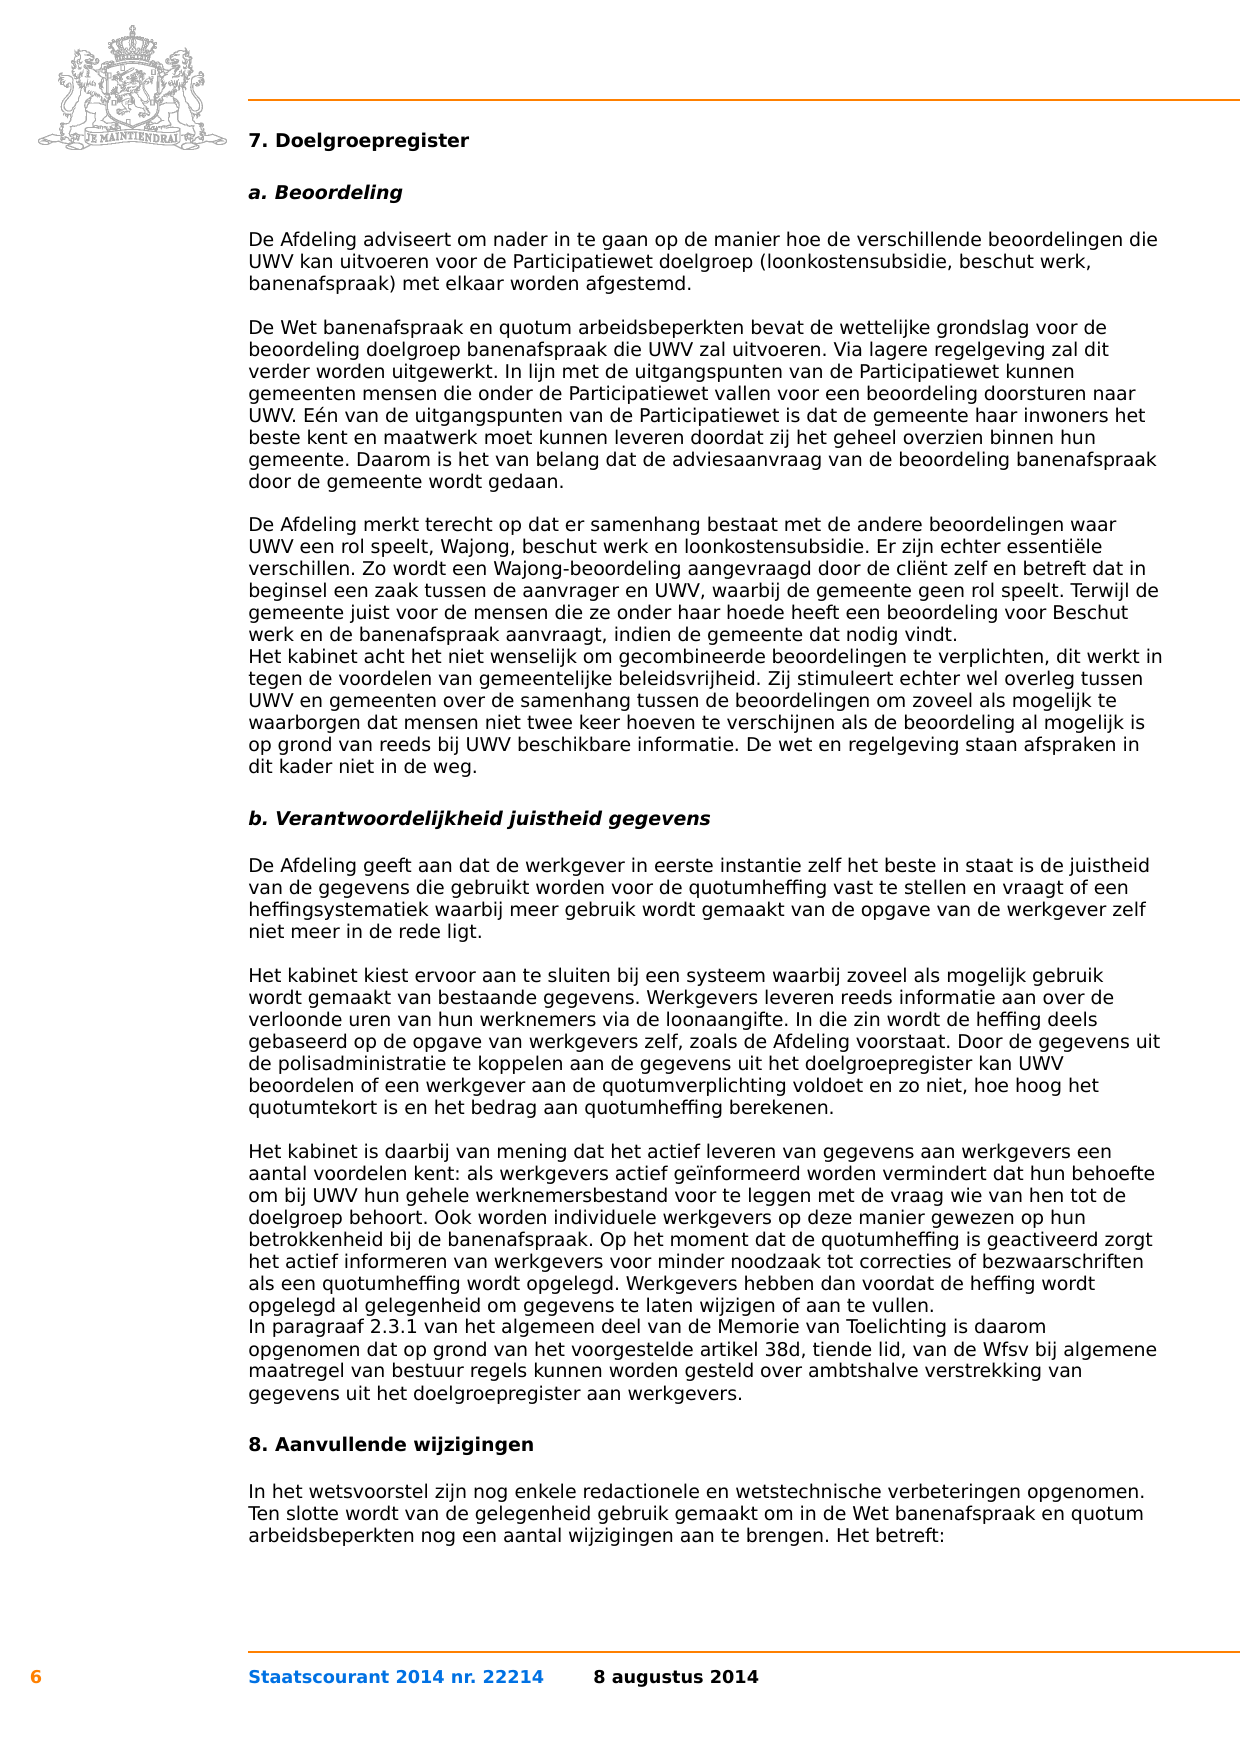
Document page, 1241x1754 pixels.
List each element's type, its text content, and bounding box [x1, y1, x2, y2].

picture [38, 25, 227, 150]
text Het kabinet is daarbij van mening dat het actief leveren van gegevens aan werkgevers een aantal voordelen kent: als werkgevers actief geïnformeerd worden vermindert dat hun behoefte om bij UWV hun gehele werknemersbestand voor te leggen met de vraag wie van hen tot de doelgroep behoort. Ook worden individuele werkgevers op deze manier gewezen op hun betrokkenheid bij de banenafspraak. Op het moment dat de quotumheffing is geactiveerd zorgt het actief informeren van werkgevers voor minder noodzaak tot correcties of bezwaarschriften als een quotumheffing wordt opgelegd. Werkgevers hebben dan voordat de heffing wordt opgelegd al gelegenheid om gegevens te laten wijzigen of aan te vullen. [248, 1141, 1163, 1316]
subtitle b. Verantwoordelijkheid juistheid gegevens [248, 808, 1163, 830]
text In het wetsvoorstel zijn nog enkele redactionele en wetstechnische verbeteringen opgenomen. [248, 1481, 1163, 1503]
text Ten slotte wordt van de gelegenheid gebruik gemaakt om in de Wet banenafspraak en quotum arbeidsbeperkten nog een aantal wijzigingen aan te brengen. Het betreft: [248, 1503, 1163, 1547]
text In paragraaf 2.3.1 van het algemeen deel van de Memorie van Toelichting is daarom opgenomen dat op grond van het voorgestelde artikel 38d, tiende lid, van de Wfsv bij algemene maatregel van bestuur regels kunnen worden gesteld over ambtshalve verstrekking van gegevens uit het doelgroepregister aan werkgevers. [248, 1316, 1163, 1404]
subtitle a. Beoordeling [248, 182, 1163, 204]
text De Afdeling adviseert om nader in te gaan op de manier hoe de verschillende beoordelingen die UWV kan uitvoeren voor de Participatiewet doelgroep (loonkostensubsidie, beschut werk, banenafspraak) met elkaar worden afgestemd. [248, 229, 1163, 295]
text Het kabinet acht het niet wenselijk om gecombineerde beoordelingen te verplichten, dit werkt in tegen de voordelen van gemeentelijke beleidsvrijheid. Zij stimuleert echter wel overleg tussen UWV en gemeenten over de samenhang tussen de beoordelingen om zoveel als mogelijk te waarborgen dat mensen niet twee keer hoeven te verschijnen als de beoordeling al mogelijk is op grond van reeds bij UWV beschikbare informatie. De wet en regelgeving staan afspraken in dit kader niet in de weg. [248, 646, 1163, 778]
text De Afdeling merkt terecht op dat er samenhang bestaat met de andere beoordelingen waar UWV een rol speelt, Wajong, beschut werk en loonkostensubsidie. Er zijn echter essentiële verschillen. Zo wordt een Wajong-beoordeling aangevraagd door de cliënt zelf en betreft dat in beginsel een zaak tussen de aanvrager en UWV, waarbij de gemeente geen rol speelt. Terwijl de gemeente juist voor de mensen die ze onder haar hoede heeft een beoordeling voor Beschut werk en de banenafspraak aanvraagt, indien de gemeente dat nodig vindt. [248, 514, 1163, 646]
text De Afdeling geeft aan dat de werkgever in eerste instantie zelf het beste in staat is de juistheid van de gegevens die gebruikt worden voor de quotumheffing vast te stellen en vraagt of een heffingsystematiek waarbij meer gebruik wordt gemaakt van de opgave van de werkgever zelf niet meer in de rede ligt. [248, 855, 1163, 943]
subtitle 7. Doelgroepregister [248, 130, 1163, 152]
text Het kabinet kiest ervoor aan te sluiten bij een systeem waarbij zoveel als mogelijk gebruik wordt gemaakt van bestaande gegevens. Werkgevers leveren reeds informatie aan over de verloonde uren van hun werknemers via de loonaangifte. In die zin wordt de heffing deels gebaseerd op de opgave van werkgevers zelf, zoals de Afdeling voorstaat. Door de gegevens uit de polisadministratie te koppelen aan de gegevens uit het doelgroepregister kan UWV beoordelen of een werkgever aan de quotumverplichting voldoet en zo niet, hoe hoog het quotumtekort is en het bedrag aan quotumheffing berekenen. [248, 965, 1163, 1119]
text De Wet banenafspraak en quotum arbeidsbeperkten bevat de wettelijke grondslag voor de beoordeling doelgroep banenafspraak die UWV zal uitvoeren. Via lagere regelgeving zal dit verder worden uitgewerkt. In lijn met de uitgangspunten van de Participatiewet kunnen gemeenten mensen die onder de Participatiewet vallen voor een beoordeling doorsturen naar UWV. Eén van de uitgangspunten van de Participatiewet is dat de gemeente haar inwoners het beste kent en maatwerk moet kunnen leveren doordat zij het geheel overzien binnen hun gemeente. Daarom is het van belang dat de adviesaanvraag van de beoordeling banenafspraak door de gemeente wordt gedaan. [248, 317, 1163, 492]
subtitle 8. Aanvullende wijzigingen [248, 1434, 1163, 1456]
